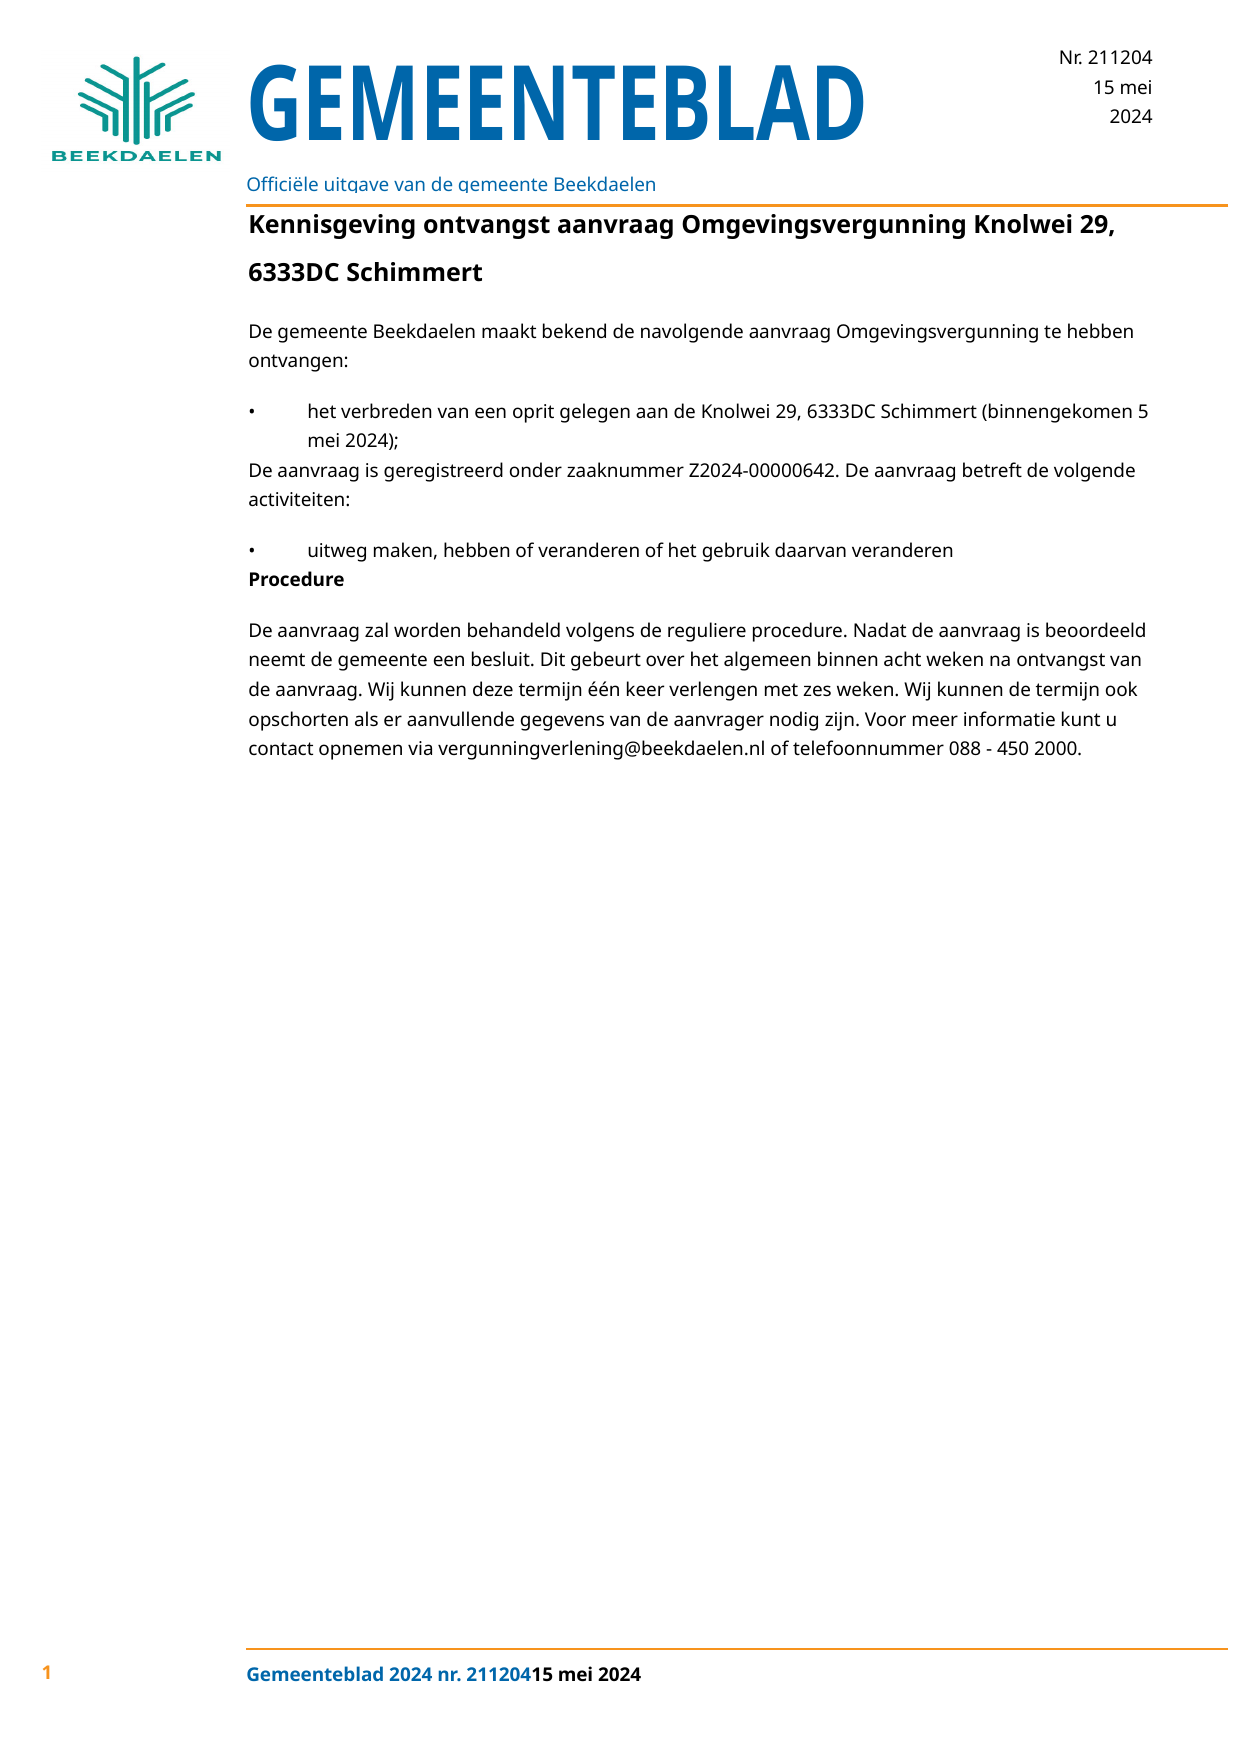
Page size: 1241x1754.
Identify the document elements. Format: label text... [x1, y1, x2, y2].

list uitweg maken, hebben of veranderen of het gebruik daarvan veranderen [248, 537, 1152, 563]
text De gemeente Beekdaelen maakt bekend de navolgende aanvraag Omgevingsvergunning te hebben ontvangen: [248, 318, 1152, 373]
text De aanvraag zal worden behandeld volgens de reguliere procedure. Nadat de aanvraag is beoordeeld neemt de gemeente een besluit. Dit gebeurt over het algemeen binnen acht weken na ontvangst van de aanvraag. Wij kunnen deze termijn één keer verlengen met zes weken. Wij kunnen de termijn ook opschorten als er aanvullende gegevens van de aanvrager nodig zijn. Voor meer informatie kunt u contact opnemen via vergunningverlening@beekdaelen.nl of telefoonnummer 088 - 450 2000. [248, 617, 1152, 761]
text Procedure [248, 567, 1152, 592]
list het verbreden van een oprit gelegen aan de Knolwei 29, 6333DC Schimmert (binnengekomen 5 mei 2024); [248, 398, 1152, 453]
picture [41, 47, 231, 172]
text Kennisgeving ontvangst aanvraag Omgevingsvergunning Knolwei 29, 6333DC Schimmert [248, 207, 1152, 288]
text De aanvraag is geregistreerd onder zaaknummer Z2024-00000642. De aanvraag betreft de volgende activiteiten: [248, 457, 1152, 512]
